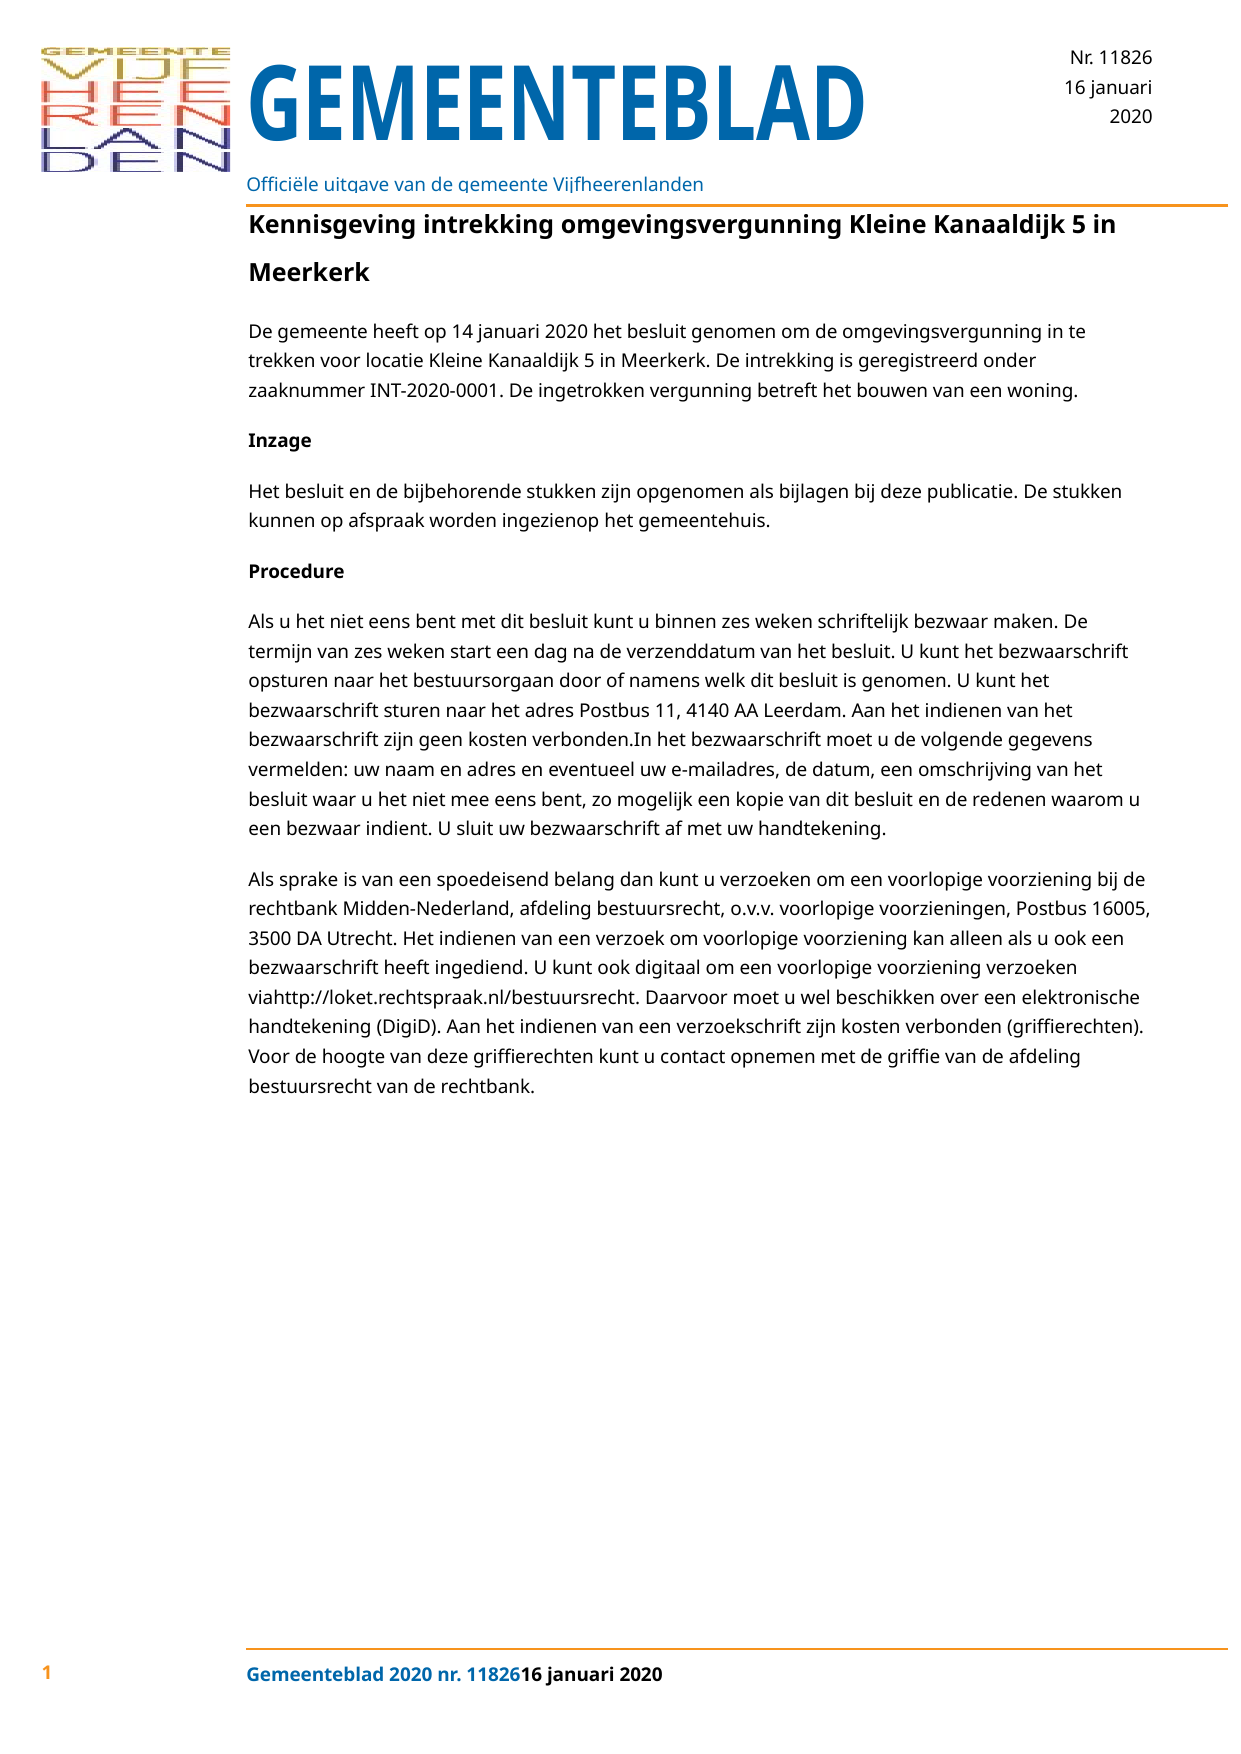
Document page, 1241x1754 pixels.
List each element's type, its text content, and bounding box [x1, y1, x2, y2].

text Procedure [248, 558, 1152, 584]
text Inzage [248, 427, 1152, 453]
text Als sprake is van een spoedeisend belang dan kunt u verzoeken om een voorlopige voorziening bij de rechtbank Midden-Nederland, afdeling bestuursrecht, o.v.v. voorlopige voorzieningen, Postbus 16005, 3500 DA Utrecht. Het indienen van een verzoek om voorlopige voorziening kan alleen als u ook een bezwaarschrift heeft ingediend. U kunt ook digitaal om een voorlopige voorziening verzoeken viahttp://loket.rechtspraak.nl/bestuursrecht. Daarvoor moet u wel beschikken over een elektronische handtekening (DigiD). Aan het indienen van een verzoekschrift zijn kosten verbonden (griffierechten). Voor de hoogte van deze griffierechten kunt u contact opnemen met de griffie van de afdeling bestuursrecht van de rechtbank. [248, 866, 1152, 1099]
text Het besluit en de bijbehorende stukken zijn opgenomen als bijlagen bij deze publicatie. De stukken kunnen op afspraak worden ingezienop het gemeentehuis. [248, 478, 1152, 533]
text De gemeente heeft op 14 januari 2020 het besluit genomen om de omgevingsvergunning in te trekken voor locatie Kleine Kanaaldijk 5 in Meerkerk. De intrekking is geregistreerd onder zaaknummer INT-2020-0001. De ingetrokken vergunning betreft het bouwen van een woning. [248, 318, 1152, 403]
picture [41, 47, 231, 172]
text Kennisgeving intrekking omgevingsvergunning Kleine Kanaaldijk 5 in Meerkerk [248, 207, 1152, 288]
text Als u het niet eens bent met dit besluit kunt u binnen zes weken schriftelijk bezwaar maken. De termijn van zes weken start een dag na de verzenddatum van het besluit. U kunt het bezwaarschrift opsturen naar het bestuursorgaan door of namens welk dit besluit is genomen. U kunt het bezwaarschrift sturen naar het adres Postbus 11, 4140 AA Leerdam. Aan het indienen van het bezwaarschrift zijn geen kosten verbonden.In het bezwaarschrift moet u de volgende gegevens vermelden: uw naam en adres en eventueel uw e-mailadres, de datum, een omschrijving van het besluit waar u het niet mee eens bent, zo mogelijk een kopie van dit besluit en de redenen waarom u een bezwaar indient. U sluit uw bezwaarschrift af met uw handtekening. [248, 608, 1152, 841]
